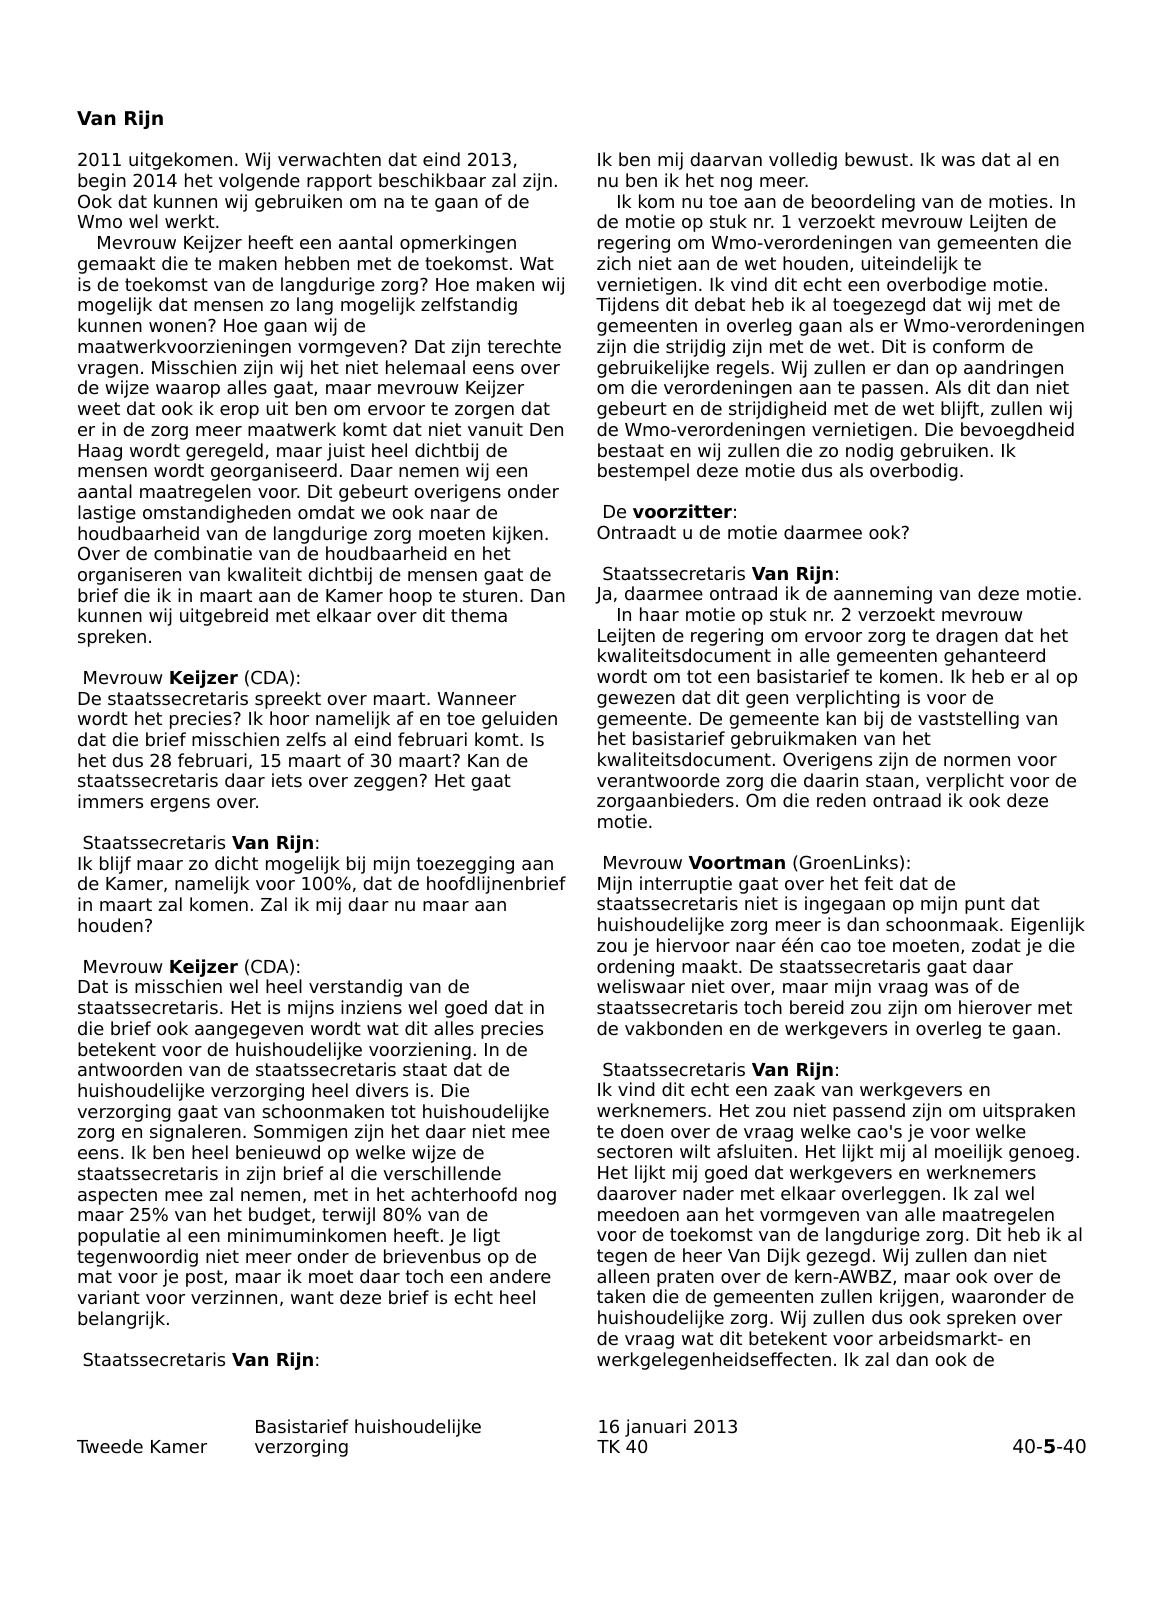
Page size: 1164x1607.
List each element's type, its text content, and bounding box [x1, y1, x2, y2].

text Ik ben mij daarvan volledig bewust. Ik was dat al en nu ben ik het nog meer. [596, 150, 1087, 192]
text Staatssecretaris Van Rijn: [596, 1059, 1087, 1080]
text Dat is misschien wel heel verstandig van de staatssecretaris. Het is mijns inziens wel goed dat in die brief ook aangegeven wordt wat dit alles precies betekent voor de huishoudelijke voorziening. In de antwoorden van de staatssecretaris staat dat de huishoudelijke verzorging heel divers is. Die verzorging gaat van schoonmaken tot huishoudelijke zorg en signaleren. Sommigen zijn het daar niet mee eens. Ik ben heel benieuwd op welke wijze de staatssecretaris in zijn brief al die verschillende aspecten mee zal nemen, met in het achterhoofd nog maar 25% van het budget, terwijl 80% van de populatie al een minimuminkomen heeft. Je ligt tegenwoordig niet meer onder de brievenbus op de mat voor je post, maar ik moet daar toch een andere variant voor verzinnen, want deze brief is echt heel belangrijk. [77, 977, 567, 1329]
text Mevrouw Voortman (GroenLinks): [596, 853, 1087, 873]
text 2011 uitgekomen. Wij verwachten dat eind 2013, begin 2014 het volgende rapport beschikbaar zal zijn. Ook dat kunnen wij gebruiken om na te gaan of de Wmo wel werkt. [77, 150, 567, 233]
text Staatssecretaris Van Rijn: [596, 563, 1087, 584]
text Mevrouw Keijzer (CDA): [77, 956, 567, 977]
text De staatssecretaris spreekt over maart. Wanneer wordt het precies? Ik hoor namelijk af en toe geluiden dat die brief misschien zelfs al eind februari komt. Is het dus 28 februari, 15 maart of 30 maart? Kan de staatssecretaris daar iets over zeggen? Het gaat immers ergens over. [77, 688, 567, 813]
text Ik vind dit echt een zaak van werkgevers en werknemers. Het zou niet passend zijn om uitspraken te doen over de vraag welke cao's je voor welke sectoren wilt afsluiten. Het lijkt mij al moeilijk genoeg. Het lijkt mij goed dat werkgevers en werknemers daarover nader met elkaar overleggen. Ik zal wel meedoen aan het vormgeven van alle maatregelen voor de toekomst van de langdurige zorg. Dit heb ik al tegen de heer Van Dijk gezegd. Wij zullen dan niet alleen praten over de kern-AWBZ, maar ook over de taken die de gemeenten zullen krijgen, waaronder de huishoudelijke zorg. Wij zullen dus ook spreken over de vraag wat dit betekent voor arbeidsmarkt- en werkgelegenheidseffecten. Ik zal dan ook de [596, 1080, 1087, 1370]
text Ja, daarmee ontraad ik de aanneming van deze motie. [596, 584, 1087, 605]
text Mevrouw Keijzer (CDA): [77, 668, 567, 688]
text In haar motie op stuk nr. 2 verzoekt mevrouw Leijten de regering om ervoor zorg te dragen dat het kwaliteitsdocument in alle gemeenten gehanteerd wordt om tot een basistarief te komen. Ik heb er al op gewezen dat dit geen verplichting is voor de gemeente. De gemeente kan bij de vaststelling van het basistarief gebruikmaken van het kwaliteitsdocument. Overigens zijn de normen voor verantwoorde zorg die daarin staan, verplicht voor de zorgaanbieders. Om die reden ontraad ik ook deze motie. [596, 605, 1087, 833]
text Ik kom nu toe aan de beoordeling van de moties. In de motie op stuk nr. 1 verzoekt mevrouw Leijten de regering om Wmo-verordeningen van gemeenten die zich niet aan de wet houden, uiteindelijk te vernietigen. Ik vind dit echt een overbodige motie. Tijdens dit debat heb ik al toegezegd dat wij met de gemeenten in overleg gaan als er Wmo-verordeningen zijn die strijdig zijn met de wet. Dit is conform de gebruikelijke regels. Wij zullen er dan op aandringen om die verordeningen aan te passen. Als dit dan niet gebeurt en de strijdigheid met de wet blijft, zullen wij de Wmo-verordeningen vernietigen. Die bevoegdheid bestaat en wij zullen die zo nodig gebruiken. Ik bestempel deze motie dus als overbodig. [596, 192, 1087, 482]
text Mijn interruptie gaat over het feit dat de staatssecretaris niet is ingegaan op mijn punt dat huishoudelijke zorg meer is dan schoonmaak. Eigenlijk zou je hiervoor naar één cao toe moeten, zodat je die ordening maakt. De staatssecretaris gaat daar weliswaar niet over, maar mijn vraag was of de staatssecretaris toch bereid zou zijn om hierover met de vakbonden en de werkgevers in overleg te gaan. [596, 873, 1087, 1039]
text Ontraadt u de motie daarmee ook? [596, 523, 1087, 543]
text Mevrouw Keijzer heeft een aantal opmerkingen gemaakt die te maken hebben met de toekomst. Wat is de toekomst van de langdurige zorg? Hoe maken wij mogelijk dat mensen zo lang mogelijk zelfstandig kunnen wonen? Hoe gaan wij de maatwerkvoorzieningen vormgeven? Dat zijn terechte vragen. Misschien zijn wij het niet helemaal eens over de wijze waarop alles gaat, maar mevrouw Keijzer weet dat ook ik erop uit ben om ervoor te zorgen dat er in de zorg meer maatwerk komt dat niet vanuit Den Haag wordt geregeld, maar juist heel dichtbij de mensen wordt georganiseerd. Daar nemen wij een aantal maatregelen voor. Dit gebeurt overigens onder lastige omstandigheden omdat we ook naar de houdbaarheid van de langdurige zorg moeten kijken. Over de combinatie van de houdbaarheid en het organiseren van kwaliteit dichtbij de mensen gaat de brief die ik in maart aan de Kamer hoop te sturen. Dan kunnen wij uitgebreid met elkaar over dit thema spreken. [77, 233, 567, 648]
text Staatssecretaris Van Rijn: [77, 833, 567, 853]
text Ik blijf maar zo dicht mogelijk bij mijn toezegging aan de Kamer, namelijk voor 100%, dat de hoofdlijnenbrief in maart zal komen. Zal ik mij daar nu maar aan houden? [77, 853, 567, 936]
text De voorzitter: [596, 502, 1087, 523]
text Staatssecretaris Van Rijn: [77, 1349, 567, 1370]
